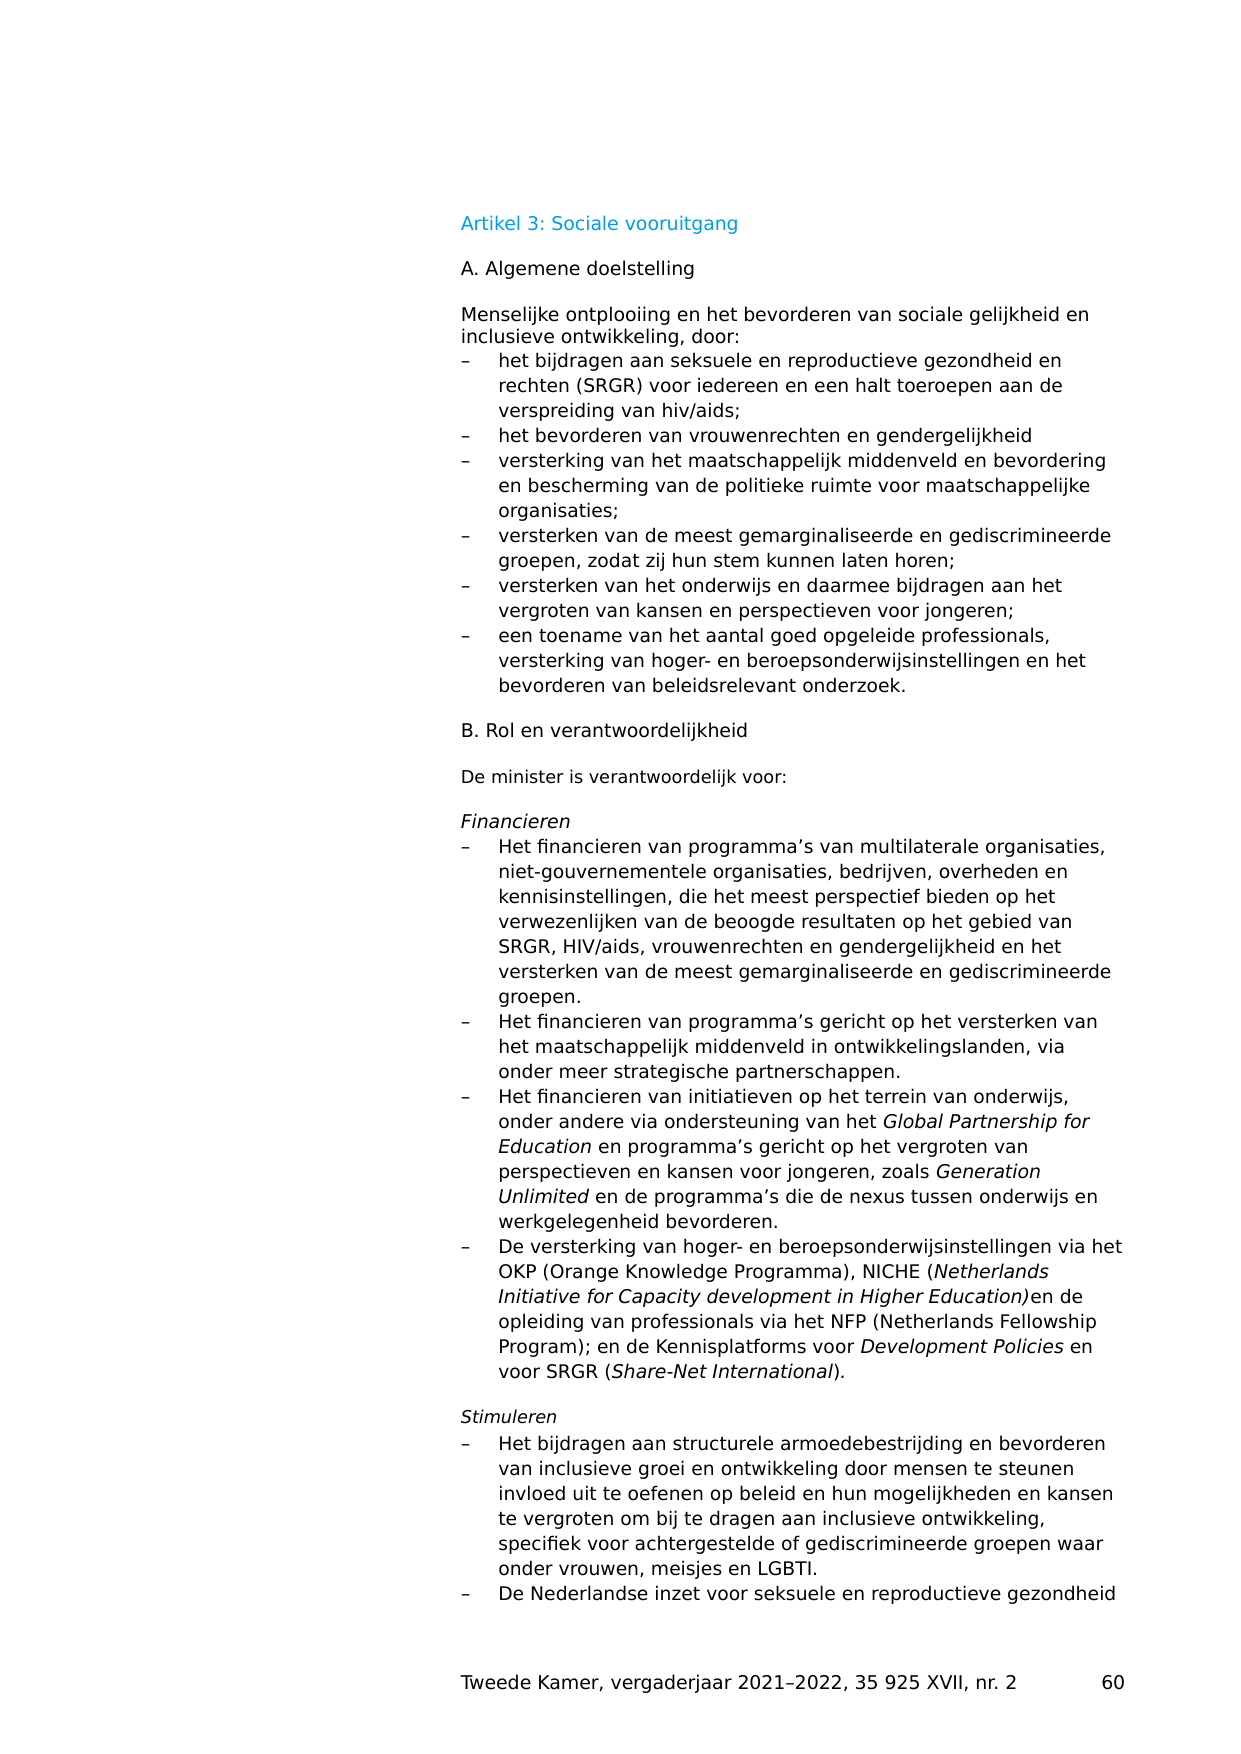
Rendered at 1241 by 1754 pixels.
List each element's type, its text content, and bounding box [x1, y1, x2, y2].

list De versterking van hoger- en beroepsonderwijsinstellingen via het OKP (Orange Knowledge Programma), NICHE (Netherlands Initiative for Capacity development in Higher Education)en de opleiding van professionals via het NFP (Netherlands Fellowship Program); en de Kennisplatforms voor Development Policies en voor SRGR (Share-Net International). [461, 1233, 1125, 1383]
list Het financieren van initiatieven op het terrein van onderwijs, onder andere via ondersteuning van het Global Partnership for Education en programma’s gericht op het vergroten van perspectieven en kansen voor jongeren, zoals Generation Unlimited en de programma’s die de nexus tussen onderwijs en werkgelegenheid bevorderen. [461, 1083, 1125, 1233]
list versterken van het onderwijs en daarmee bijdragen aan het vergroten van kansen en perspectieven voor jongeren; [461, 573, 1125, 623]
title A. Algemene doelstelling [461, 258, 1125, 280]
list Het bijdragen aan structurele armoedebestrijding en bevorderen van inclusieve groei en ontwikkeling door mensen te steunen invloed uit te oefenen op beleid en hun mogelijkheden en kansen te vergroten om bij te dragen aan inclusieve ontwikkeling, specifiek voor achtergestelde of gediscrimineerde groepen waar onder vrouwen, meisjes en LGBTI. [461, 1430, 1125, 1580]
list De Nederlandse inzet voor seksuele en reproductieve gezondheid [461, 1580, 1125, 1605]
text De minister is verantwoordelijk voor: [461, 766, 1125, 788]
list het bijdragen aan seksuele en reproductieve gezondheid en rechten (SRGR) voor iedereen en een halt toeroepen aan de verspreiding van hiv/aids; [461, 348, 1125, 423]
text Stimuleren [461, 1405, 1125, 1428]
list het bevorderen van vrouwenrechten en gendergelijkheid [461, 423, 1125, 448]
title B. Rol en verantwoordelijkheid [461, 720, 1125, 742]
list een toename van het aantal goed opgeleide professionals, versterking van hoger- en beroepsonderwijsinstellingen en het bevorderen van beleidsrelevant onderzoek. [461, 623, 1125, 698]
list Het financieren van programma’s van multilaterale organisaties, niet-gouvernementele organisaties, bedrijven, overheden en kennisinstellingen, die het meest perspectief bieden op het verwezenlijken van de beoogde resultaten op het gebied van SRGR, HIV/aids, vrouwenrechten en gendergelijkheid en het versterken van de meest gemarginaliseerde en gediscrimineerde groepen. [461, 833, 1125, 1008]
list versterking van het maatschappelijk middenveld en bevordering en bescherming van de politieke ruimte voor maatschappelijke organisaties; [461, 448, 1125, 523]
title Artikel 3: Sociale vooruitgang [461, 213, 1125, 235]
text Financieren [461, 811, 1125, 833]
list Het financieren van programma’s gericht op het versterken van het maatschappelijk middenveld in ontwikkelingslanden, via onder meer strategische partnerschappen. [461, 1008, 1125, 1083]
list versterken van de meest gemarginaliseerde en gediscrimineerde groepen, zodat zij hun stem kunnen laten horen; [461, 523, 1125, 573]
text Menselijke ontplooiing en het bevorderen van sociale gelijkheid en inclusieve ontwikkeling, door: [461, 304, 1125, 348]
